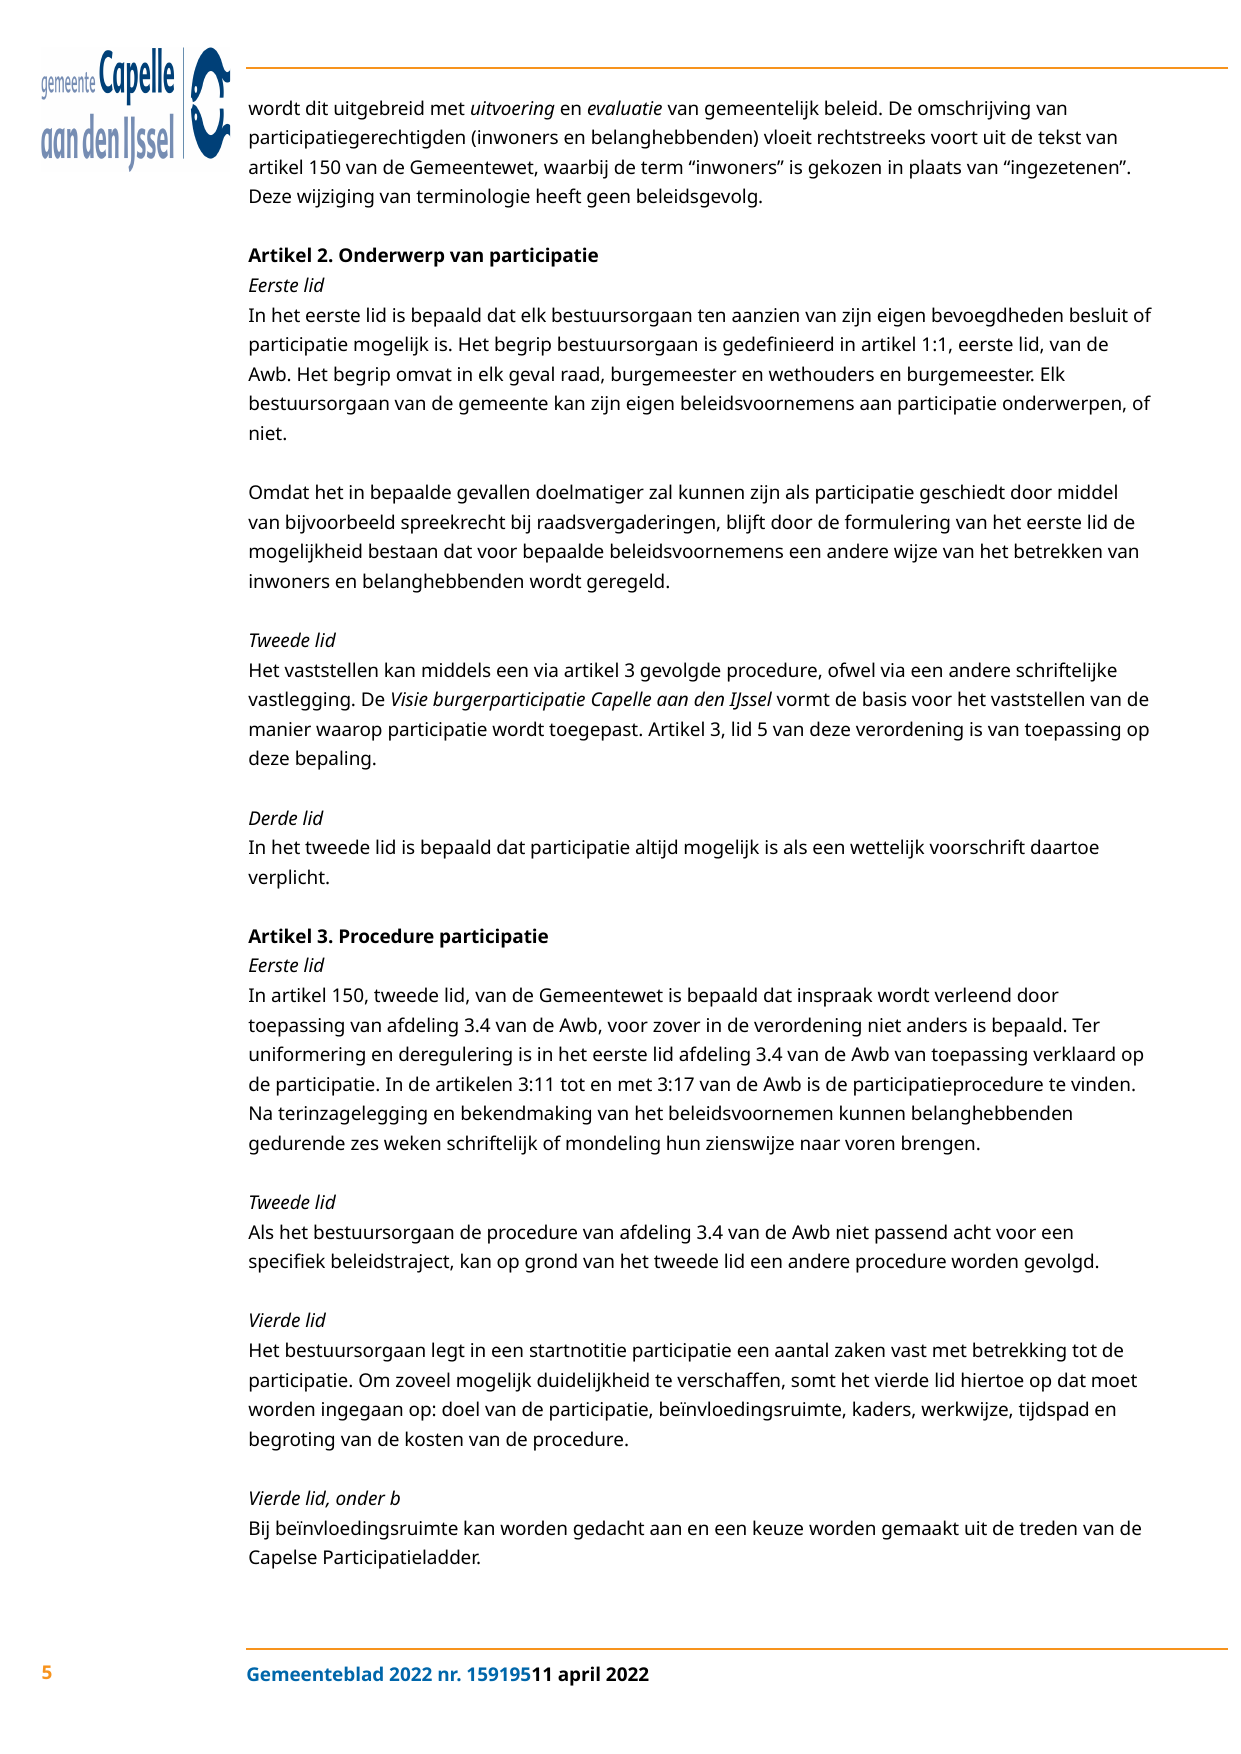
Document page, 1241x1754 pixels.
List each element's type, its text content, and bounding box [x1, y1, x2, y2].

text Als het bestuursorgaan de procedure van afdeling 3.4 van de Awb niet passend acht voor een specifiek beleidstraject, kan op grond van het tweede lid een andere procedure worden gevolgd. [248, 1219, 1152, 1274]
text Eerste lid [248, 272, 1152, 298]
text Vierde lid, onder b [248, 1485, 1152, 1511]
text Artikel 3. Procedure participatie [248, 923, 1152, 949]
text Artikel 2. Onderwerp van participatie [248, 243, 1152, 268]
picture [41, 47, 231, 172]
text In artikel 150, tweede lid, van de Gemeentewet is bepaald dat inspraak wordt verleend door toepassing van afdeling 3.4 van de Awb, voor zover in de verordening niet anders is bepaald. Ter uniformering en deregulering is in het eerste lid afdeling 3.4 van de Awb van toepassing verklaard op de participatie. In de artikelen 3:11 tot en met 3:17 van de Awb is de participatieprocedure te vinden. Na terinzagelegging en bekendmaking van het beleidsvoornemen kunnen belanghebbenden gedurende zes weken schriftelijk of mondeling hun zienswijze naar voren brengen. [248, 982, 1152, 1156]
text Eerste lid [248, 953, 1152, 978]
text Bij beïnvloedingsruimte kan worden gedacht aan en een keuze worden gemaakt uit de treden van de Capelse Participatieladder. [248, 1515, 1152, 1570]
text Het bestuursorgaan legt in een startnotitie participatie een aantal zaken vast met betrekking tot de participatie. Om zoveel mogelijk duidelijkheid te verschaffen, somt het vierde lid hiertoe op dat moet worden ingegaan op: doel van de participatie, beïnvloedingsruimte, kaders, werkwijze, tijdspad en begroting van de kosten van de procedure. [248, 1337, 1152, 1452]
text In het tweede lid is bepaald dat participatie altijd mogelijk is als een wettelijk voorschrift daartoe verplicht. [248, 834, 1152, 890]
text Derde lid [248, 805, 1152, 831]
text Tweede lid [248, 1189, 1152, 1215]
text Tweede lid [248, 627, 1152, 653]
text wordt dit uitgebreid met uitvoering en evaluatie van gemeentelijk beleid. De omschrijving van participatiegerechtigden (inwoners en belanghebbenden) vloeit rechtstreeks voort uit de tekst van artikel 150 van de Gemeentewet, waarbij de term “inwoners” is gekozen in plaats van “ingezetenen”. Deze wijziging van terminologie heeft geen beleidsgevolg. [248, 95, 1152, 209]
text In het eerste lid is bepaald dat elk bestuursorgaan ten aanzien van zijn eigen bevoegdheden besluit of participatie mogelijk is. Het begrip bestuursorgaan is gedefinieerd in artikel 1:1, eerste lid, van de Awb. Het begrip omvat in elk geval raad, burgemeester en wethouders en burgemeester. Elk bestuursorgaan van de gemeente kan zijn eigen beleidsvoornemens aan participatie onderwerpen, of niet. [248, 302, 1152, 446]
text Omdat het in bepaalde gevallen doelmatiger zal kunnen zijn als participatie geschiedt door middel van bijvoorbeeld spreekrecht bij raadsvergaderingen, blijft door de formulering van het eerste lid de mogelijkheid bestaan dat voor bepaalde beleidsvoornemens een andere wijze van het betrekken van inwoners en belanghebbenden wordt geregeld. [248, 479, 1152, 594]
text Het vaststellen kan middels een via artikel 3 gevolgde procedure, ofwel via een andere schriftelijke vastlegging. De Visie burgerparticipatie Capelle aan den IJssel vormt de basis voor het vaststellen van de manier waarop participatie wordt toegepast. Artikel 3, lid 5 van deze verordening is van toepassing op deze bepaling. [248, 657, 1152, 771]
text Vierde lid [248, 1308, 1152, 1333]
